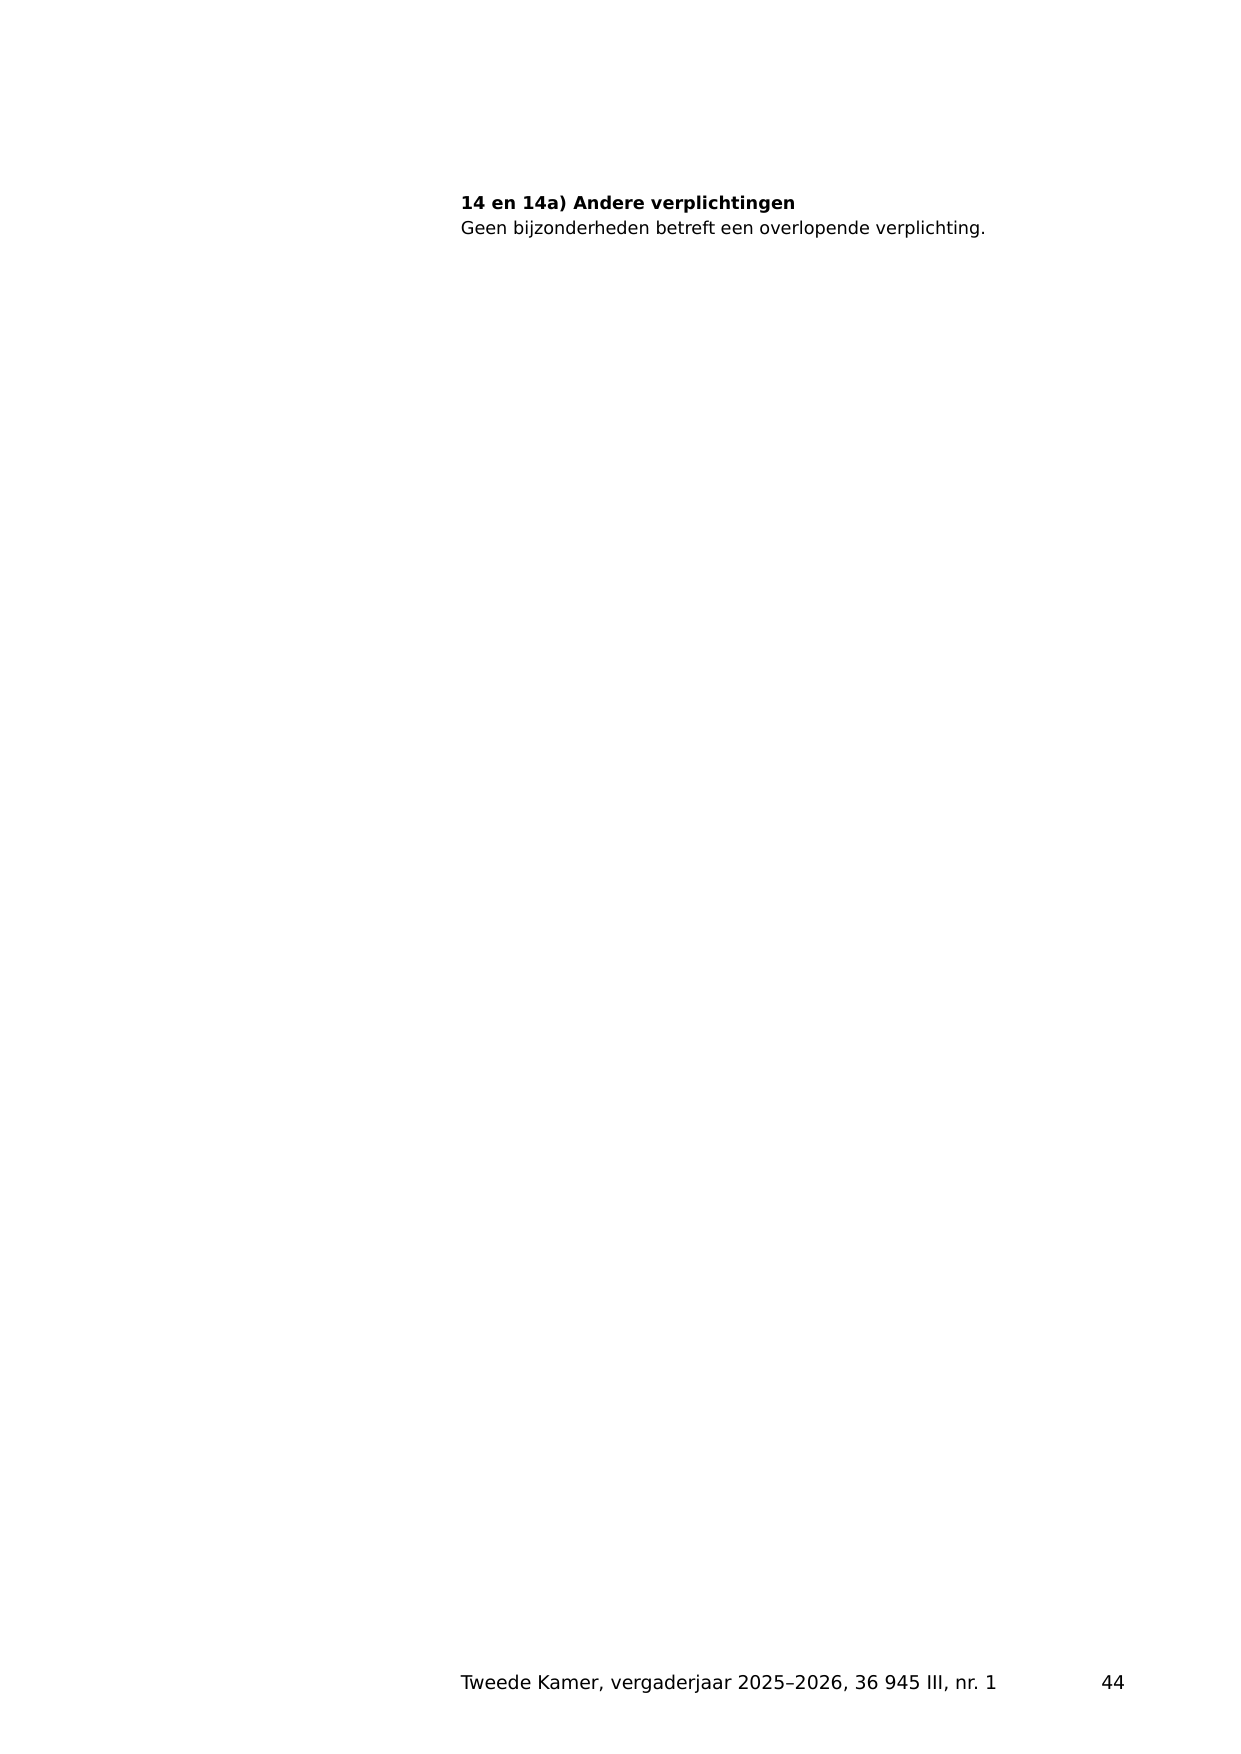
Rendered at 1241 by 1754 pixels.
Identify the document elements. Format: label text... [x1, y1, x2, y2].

text 14 en 14a) Andere verplichtingen [461, 191, 1125, 214]
text Geen bijzonderheden betreft een overlopende verplichting. [461, 216, 1125, 239]
